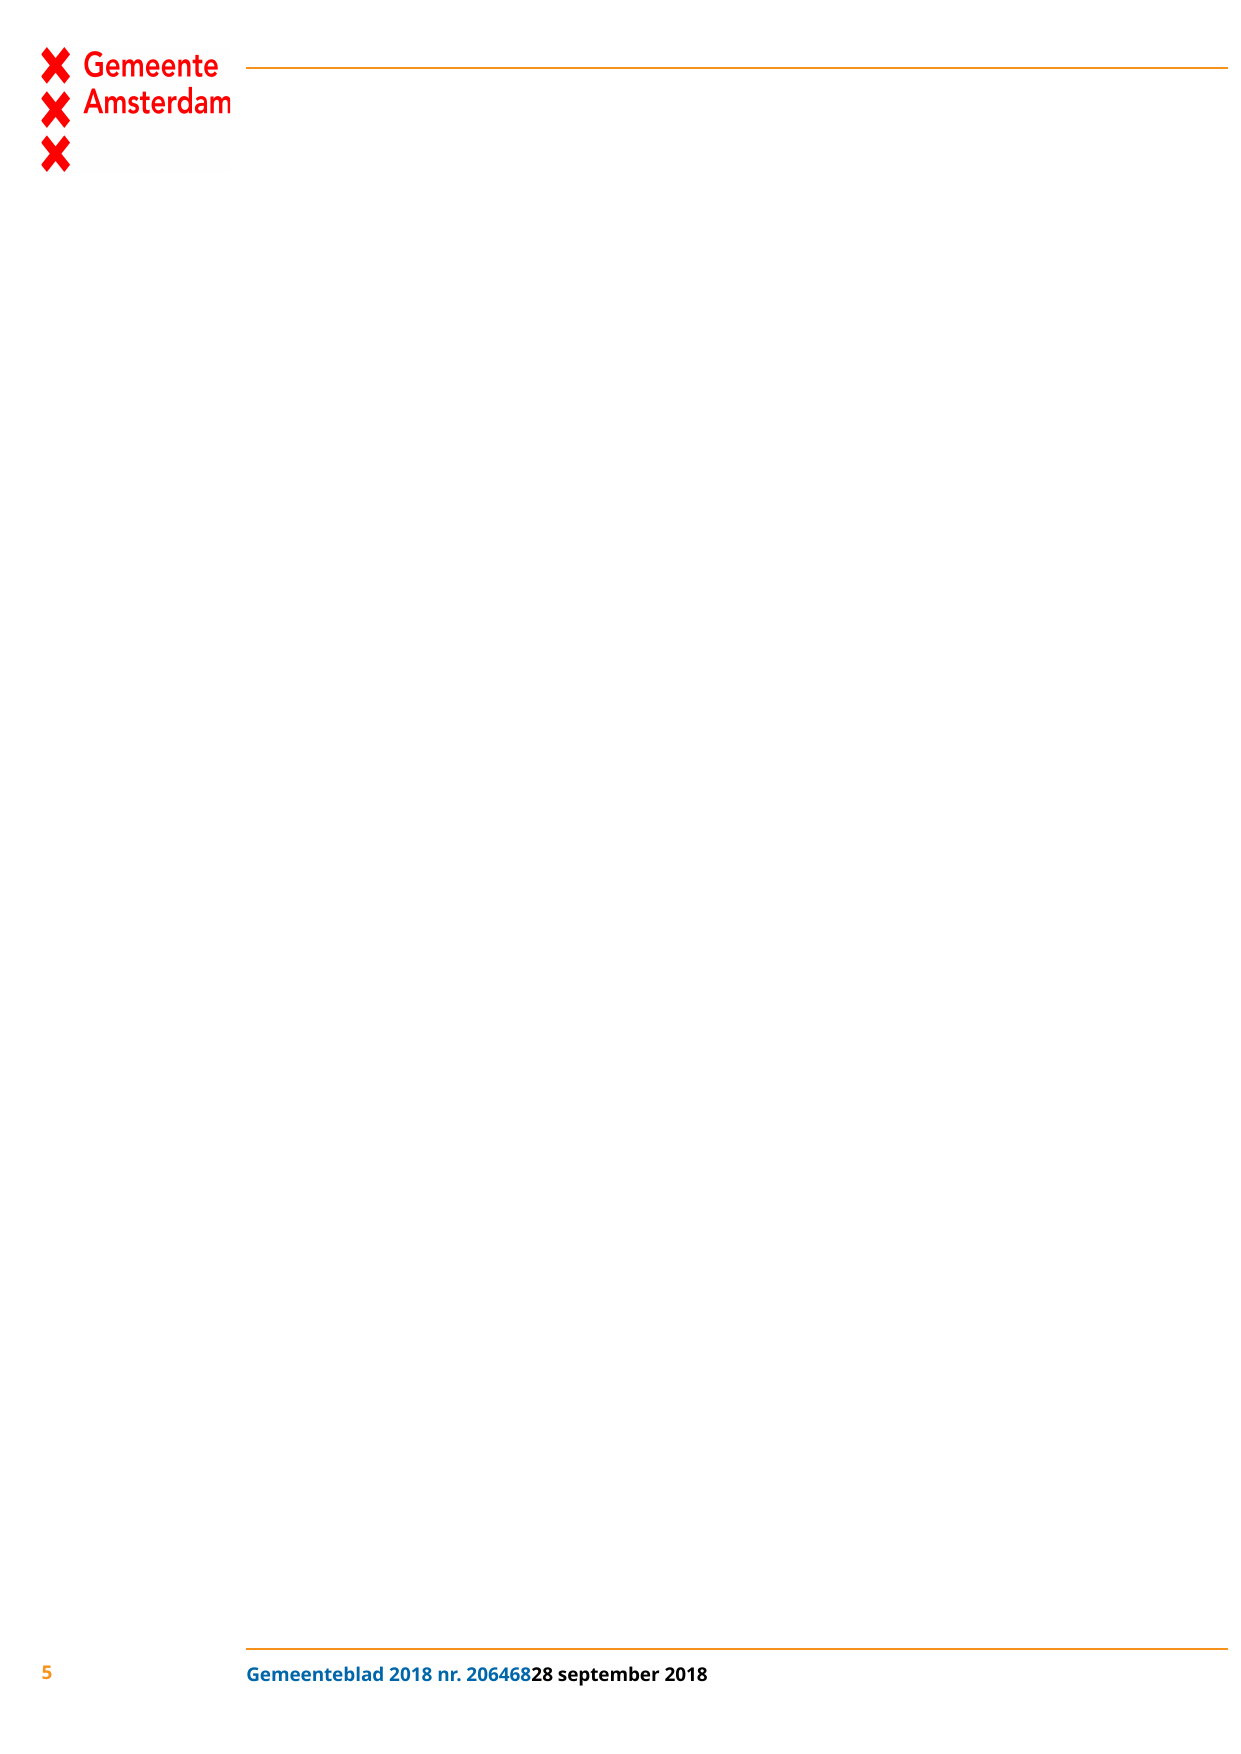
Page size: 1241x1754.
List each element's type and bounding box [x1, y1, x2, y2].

picture [41, 47, 231, 172]
